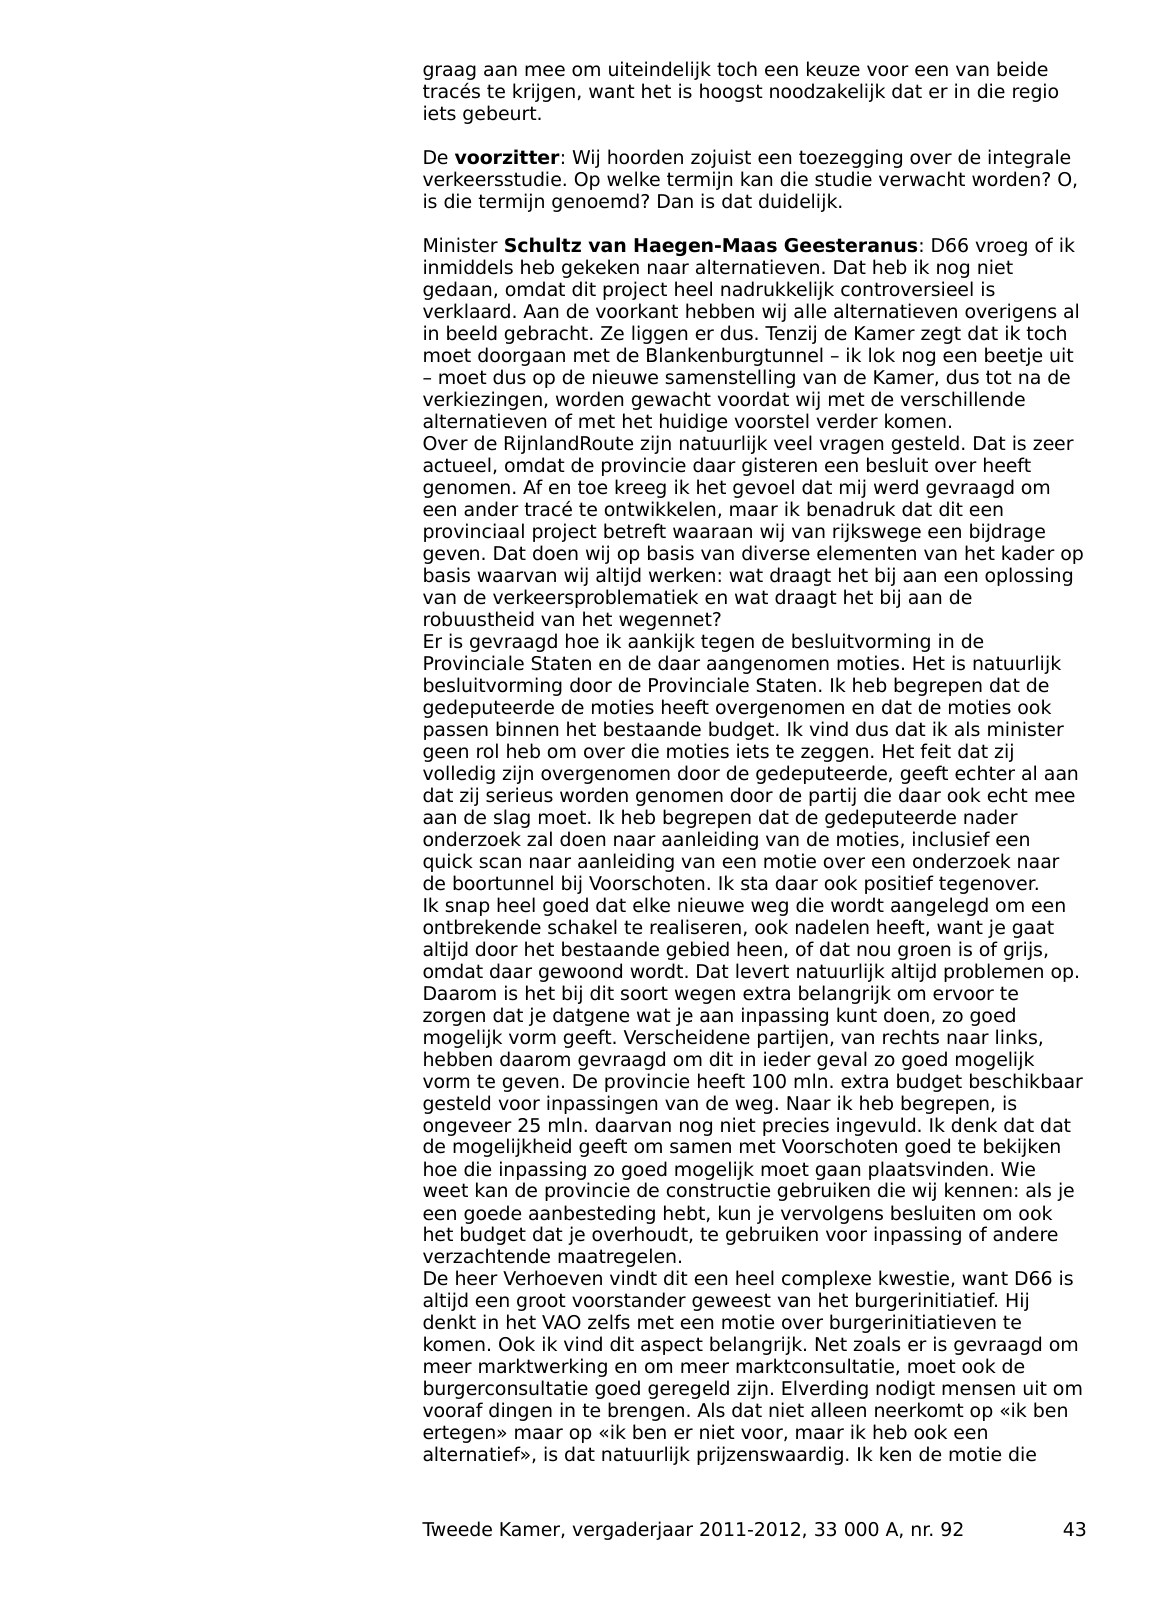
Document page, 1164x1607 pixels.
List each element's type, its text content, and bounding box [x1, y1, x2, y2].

text graag aan mee om uiteindelijk toch een keuze voor een van beide tracés te krijgen, want het is hoogst noodzakelijk dat er in die regio iets gebeurt. [422, 59, 1087, 125]
text Er is gevraagd hoe ik aankijk tegen de besluitvorming in de Provinciale Staten en de daar aangenomen moties. Het is natuurlijk besluitvorming door de Provinciale Staten. Ik heb begrepen dat de gedeputeerde de moties heeft overgenomen en dat de moties ook passen binnen het bestaande budget. Ik vind dus dat ik als minister geen rol heb om over die moties iets te zeggen. Het feit dat zij volledig zijn overgenomen door de gedeputeerde, geeft echter al aan dat zij serieus worden genomen door de partij die daar ook echt mee aan de slag moet. Ik heb begrepen dat de gedeputeerde nader onderzoek zal doen naar aanleiding van de moties, inclusief een quick scan naar aanleiding van een motie over een onderzoek naar de boortunnel bij Voorschoten. Ik sta daar ook positief tegenover. [422, 631, 1087, 895]
text Over de RijnlandRoute zijn natuurlijk veel vragen gesteld. Dat is zeer actueel, omdat de provincie daar gisteren een besluit over heeft genomen. Af en toe kreeg ik het gevoel dat mij werd gevraagd om een ander tracé te ontwikkelen, maar ik benadruk dat dit een provinciaal project betreft waaraan wij van rijkswege een bijdrage geven. Dat doen wij op basis van diverse elementen van het kader op basis waarvan wij altijd werken: wat draagt het bij aan een oplossing van de verkeersproblematiek en wat draagt het bij aan de robuustheid van het wegennet? [422, 433, 1087, 631]
text Ik snap heel goed dat elke nieuwe weg die wordt aangelegd om een ontbrekende schakel te realiseren, ook nadelen heeft, want je gaat altijd door het bestaande gebied heen, of dat nou groen is of grijs, omdat daar gewoond wordt. Dat levert natuurlijk altijd problemen op. Daarom is het bij dit soort wegen extra belangrijk om ervoor te zorgen dat je datgene wat je aan inpassing kunt doen, zo goed mogelijk vorm geeft. Verscheidene partijen, van rechts naar links, hebben daarom gevraagd om dit in ieder geval zo goed mogelijk vorm te geven. De provincie heeft 100 mln. extra budget beschikbaar gesteld voor inpassingen van de weg. Naar ik heb begrepen, is ongeveer 25 mln. daarvan nog niet precies ingevuld. Ik denk dat dat de mogelijkheid geeft om samen met Voorschoten goed te bekijken hoe die inpassing zo goed mogelijk moet gaan plaatsvinden. Wie weet kan de provincie de constructie gebruiken die wij kennen: als je een goede aanbesteding hebt, kun je vervolgens besluiten om ook het budget dat je overhoudt, te gebruiken voor inpassing of andere verzachtende maatregelen. [422, 895, 1087, 1268]
text De voorzitter: Wij hoorden zojuist een toezegging over de integrale verkeersstudie. Op welke termijn kan die studie verwacht worden? O, is die termijn genoemd? Dan is dat duidelijk. [422, 147, 1087, 213]
text Minister Schultz van Haegen-Maas Geesteranus: D66 vroeg of ik inmiddels heb gekeken naar alternatieven. Dat heb ik nog niet gedaan, omdat dit project heel nadrukkelijk controversieel is verklaard. Aan de voorkant hebben wij alle alternatieven overigens al in beeld gebracht. Ze liggen er dus. Tenzij de Kamer zegt dat ik toch moet doorgaan met de Blankenburgtunnel – ik lok nog een beetje uit – moet dus op de nieuwe samenstelling van de Kamer, dus tot na de verkiezingen, worden gewacht voordat wij met de verschillende alternatieven of met het huidige voorstel verder komen. [422, 235, 1087, 433]
text De heer Verhoeven vindt dit een heel complexe kwestie, want D66 is altijd een groot voorstander geweest van het burgerinitiatief. Hij denkt in het VAO zelfs met een motie over burgerinitiatieven te komen. Ook ik vind dit aspect belangrijk. Net zoals er is gevraagd om meer marktwerking en om meer marktconsultatie, moet ook de burgerconsultatie goed geregeld zijn. Elverding nodigt mensen uit om vooraf dingen in te brengen. Als dat niet alleen neerkomt op «ik ben ertegen» maar op «ik ben er niet voor, maar ik heb ook een alternatief», is dat natuurlijk prijzenswaardig. Ik ken de motie die [422, 1268, 1087, 1466]
